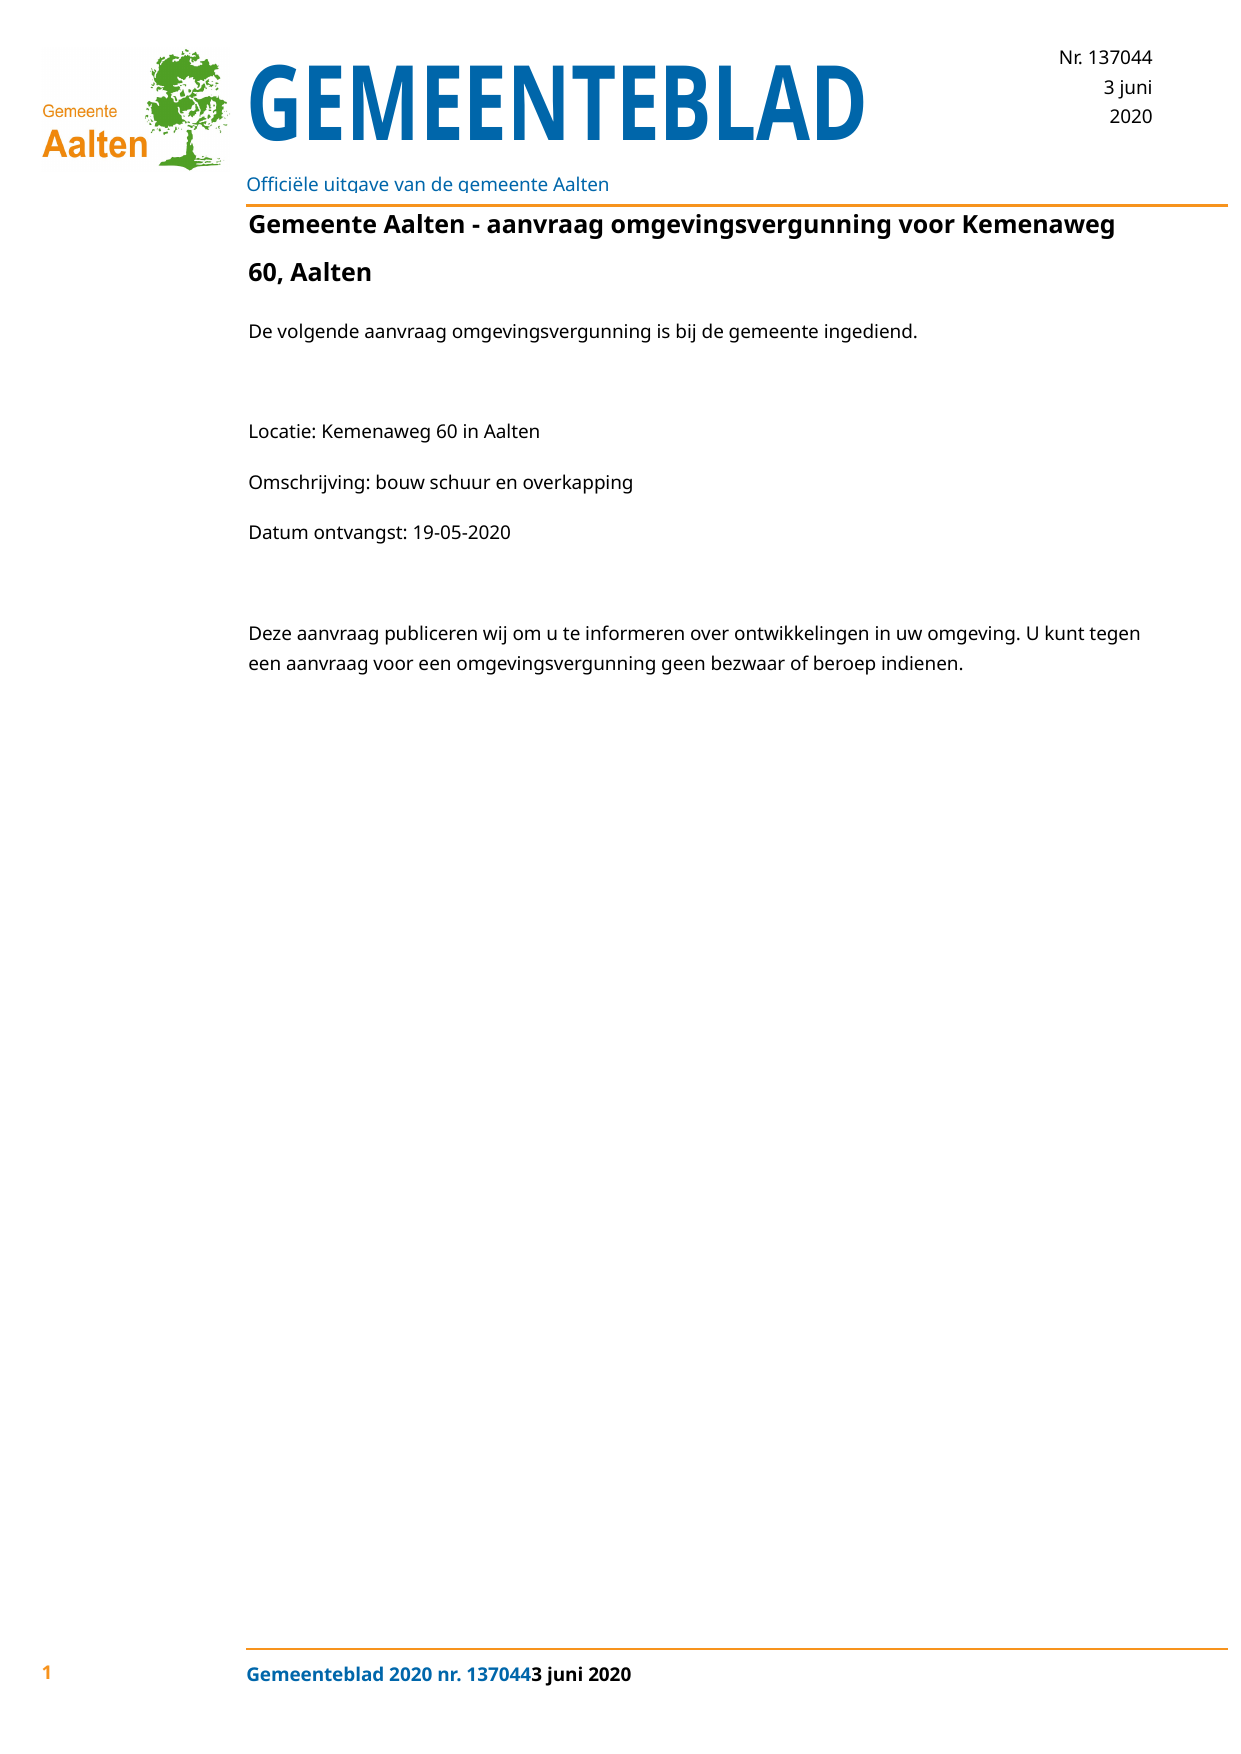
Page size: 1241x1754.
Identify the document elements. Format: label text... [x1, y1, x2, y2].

text Datum ontvangst: 19-05-2020 [248, 519, 1152, 545]
text Locatie: Kemenaweg 60 in Aalten [248, 419, 1152, 444]
text Deze aanvraag publiceren wij om u te informeren over ontwikkelingen in uw omgeving. U kunt tegen een aanvraag voor een omgevingsvergunning geen bezwaar of beroep indienen. [248, 620, 1152, 676]
text Gemeente Aalten - aanvraag omgevingsvergunning voor Kemenaweg 60, Aalten [248, 207, 1152, 288]
text Omschrijving: bouw schuur en overkapping [248, 469, 1152, 495]
text De volgende aanvraag omgevingsvergunning is bij de gemeente ingediend. [248, 318, 1152, 344]
picture [41, 47, 231, 172]
